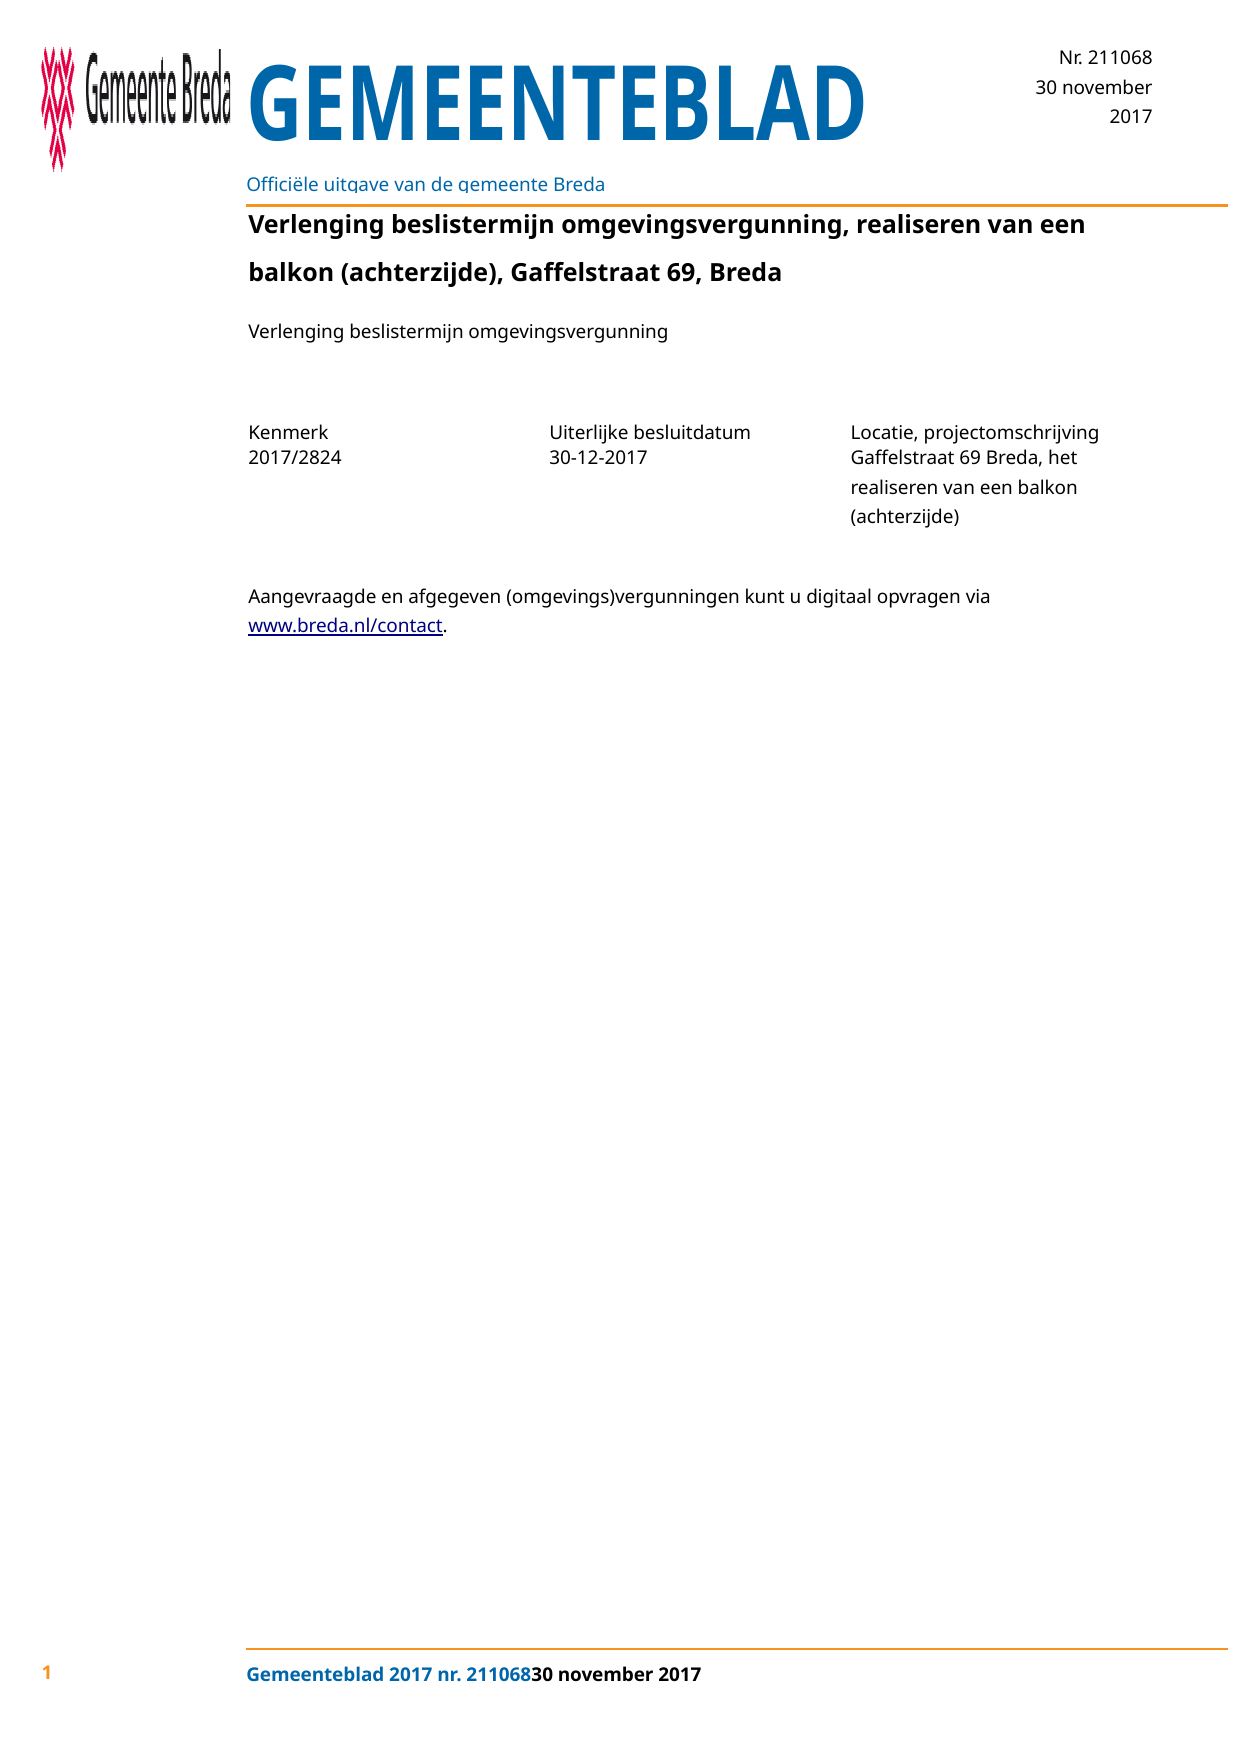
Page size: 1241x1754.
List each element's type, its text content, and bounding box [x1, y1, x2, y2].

table_header Locatie, projectomschrijving [850, 419, 1152, 444]
table_cell 30-12-2017 [549, 445, 850, 529]
text Verlenging beslistermijn omgevingsvergunning [248, 318, 1152, 344]
text Aangevraagde en afgegeven (omgevings)vergunningen kunt u digitaal opvragen via www.breda.nl/contact. [248, 583, 1152, 638]
text Verlenging beslistermijn omgevingsvergunning, realiseren van een balkon (achterzijde), Gaffelstraat 69, Breda [248, 207, 1152, 288]
table_header Kenmerk [248, 419, 549, 444]
table_header Uiterlijke besluitdatum [549, 419, 850, 444]
table_cell Gaffelstraat 69 Breda, het realiseren van een balkon (achterzijde) [850, 445, 1152, 529]
picture [41, 47, 231, 172]
table_cell 2017/2824 [248, 445, 549, 529]
